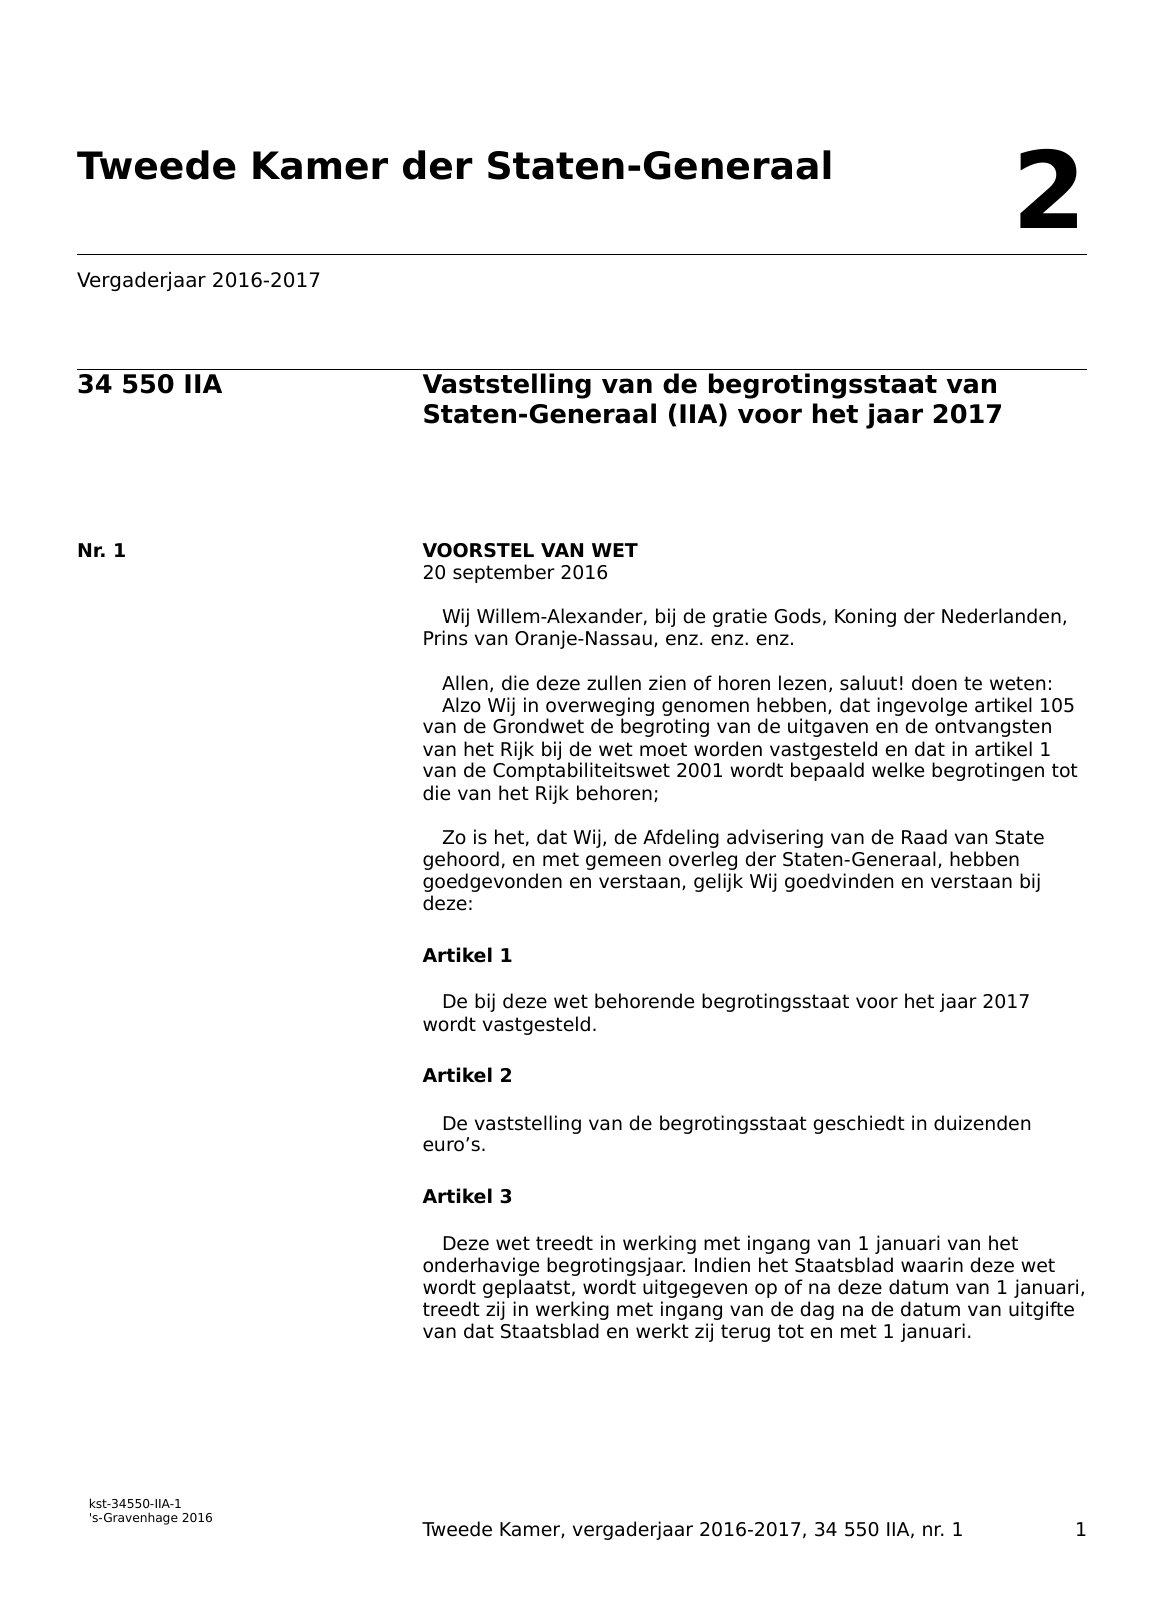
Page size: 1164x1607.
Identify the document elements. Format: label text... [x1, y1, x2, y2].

table_cell Vergaderjaar 2016-2017 [77, 255, 1087, 369]
text Zo is het, dat Wij, de Afdeling advisering van de Raad van State gehoord, en met gemeen overleg der Staten-Generaal, hebben goedgevonden en verstaan, gelijk Wij goedvinden en verstaan bij deze: [422, 827, 1087, 914]
subtitle 34 550 IIA Vaststelling van de begrotingsstaat van Staten-Generaal (IIA) voor het jaar 2017 [77, 370, 1087, 429]
text 's-Gravenhage 2016 [88, 1511, 323, 1525]
text kst-34550-IIA-1 [88, 1497, 323, 1511]
table_header 2 [886, 130, 1087, 254]
text Wij Willem-Alexander, bij de gratie Gods, Koning der Nederlanden, Prins van Oranje-Nassau, enz. enz. enz. [422, 606, 1087, 650]
text Deze wet treedt in werking met ingang van 1 januari van het onderhavige begrotingsjaar. Indien het Staatsblad waarin deze wet wordt geplaatst, wordt uitgegeven op of na deze datum van 1 januari, treedt zij in werking met ingang van de dag na de datum van uitgifte van dat Staatsblad en werkt zij terug tot en met 1 januari. [422, 1233, 1087, 1343]
subtitle Artikel 2 [422, 1065, 1087, 1087]
text De vaststelling van de begrotingsstaat geschiedt in duizenden euro’s. [422, 1112, 1087, 1156]
text Allen, die deze zullen zien of horen lezen, saluut! doen te weten: [422, 672, 1087, 694]
subtitle Nr. 1 VOORSTEL VAN WET [77, 540, 1087, 562]
text Alzo Wij in overweging genomen hebben, dat ingevolge artikel 105 van de Grondwet de begroting van de uitgaven en de ontvangsten van het Rijk bij de wet moet worden vastgesteld en dat in artikel 1 van de Comptabiliteitswet 2001 wordt bepaald welke begrotingen tot die van het Rijk behoren; [422, 694, 1087, 804]
subtitle Artikel 1 [422, 944, 1087, 966]
table_header Tweede Kamer der Staten-Generaal [77, 130, 886, 254]
text 20 september 2016 [422, 562, 1087, 584]
subtitle Artikel 3 [422, 1186, 1087, 1208]
text De bij deze wet behorende begrotingsstaat voor het jaar 2017 wordt vastgesteld. [422, 991, 1087, 1035]
